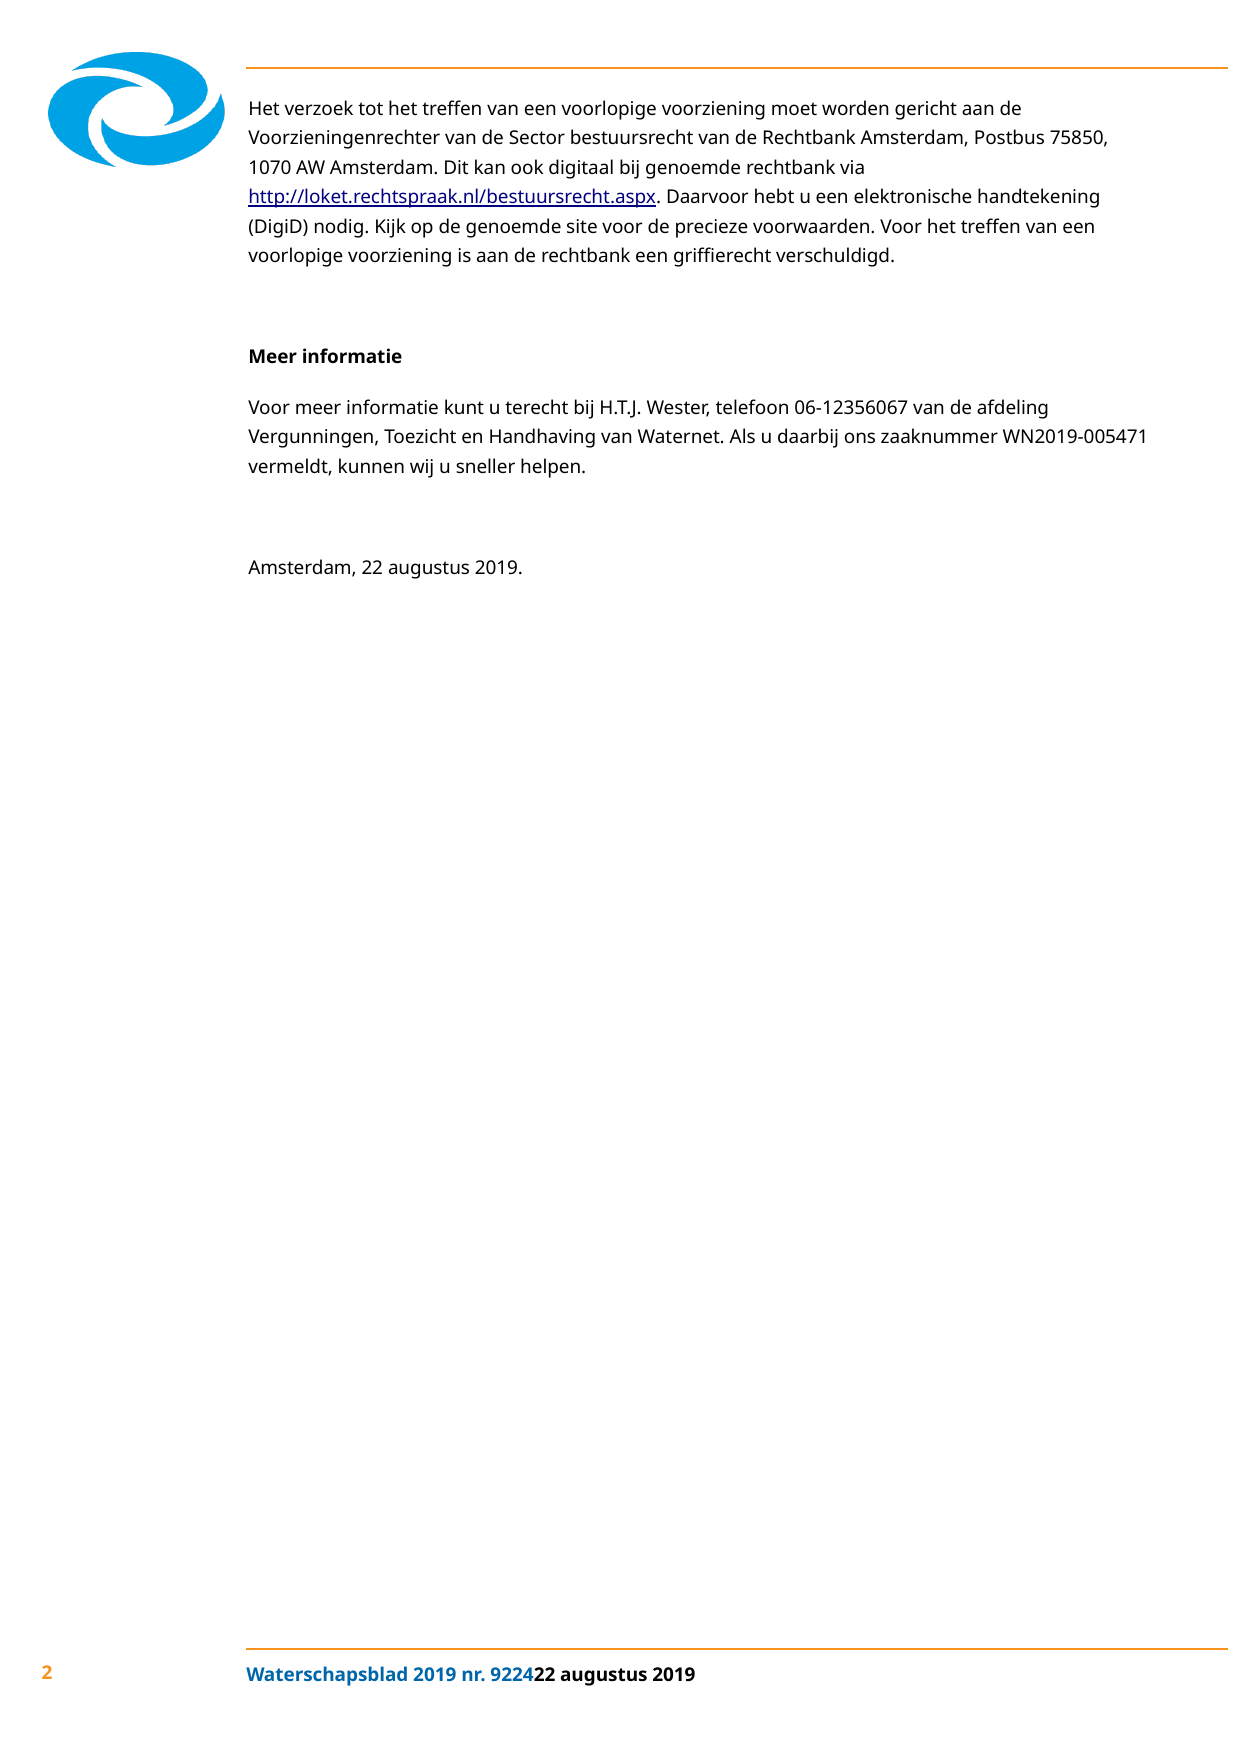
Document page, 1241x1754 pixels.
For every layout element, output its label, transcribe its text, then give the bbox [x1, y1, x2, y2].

text Meer informatie [248, 343, 1152, 369]
text Amsterdam, 22 augustus 2019. [248, 554, 1152, 580]
picture [41, 47, 231, 172]
text Het verzoek tot het treffen van een voorlopige voorziening moet worden gericht aan de Voorzieningenrechter van de Sector bestuursrecht van de Rechtbank Amsterdam, Postbus 75850, 1070 AW Amsterdam. Dit kan ook digitaal bij genoemde rechtbank via http://loket.rechtspraak.nl/bestuursrecht.aspx. Daarvoor hebt u een elektronische handtekening (DigiD) nodig. Kijk op de genoemde site voor de precieze voorwaarden. Voor het treffen van een voorlopige voorziening is aan de rechtbank een griffierecht verschuldigd. [248, 95, 1152, 268]
text Voor meer informatie kunt u terecht bij H.T.J. Wester, telefoon 06-12356067 van de afdeling Vergunningen, Toezicht en Handhaving van Waternet. Als u daarbij ons zaaknummer WN2019-005471 vermeldt, kunnen wij u sneller helpen. [248, 394, 1152, 479]
